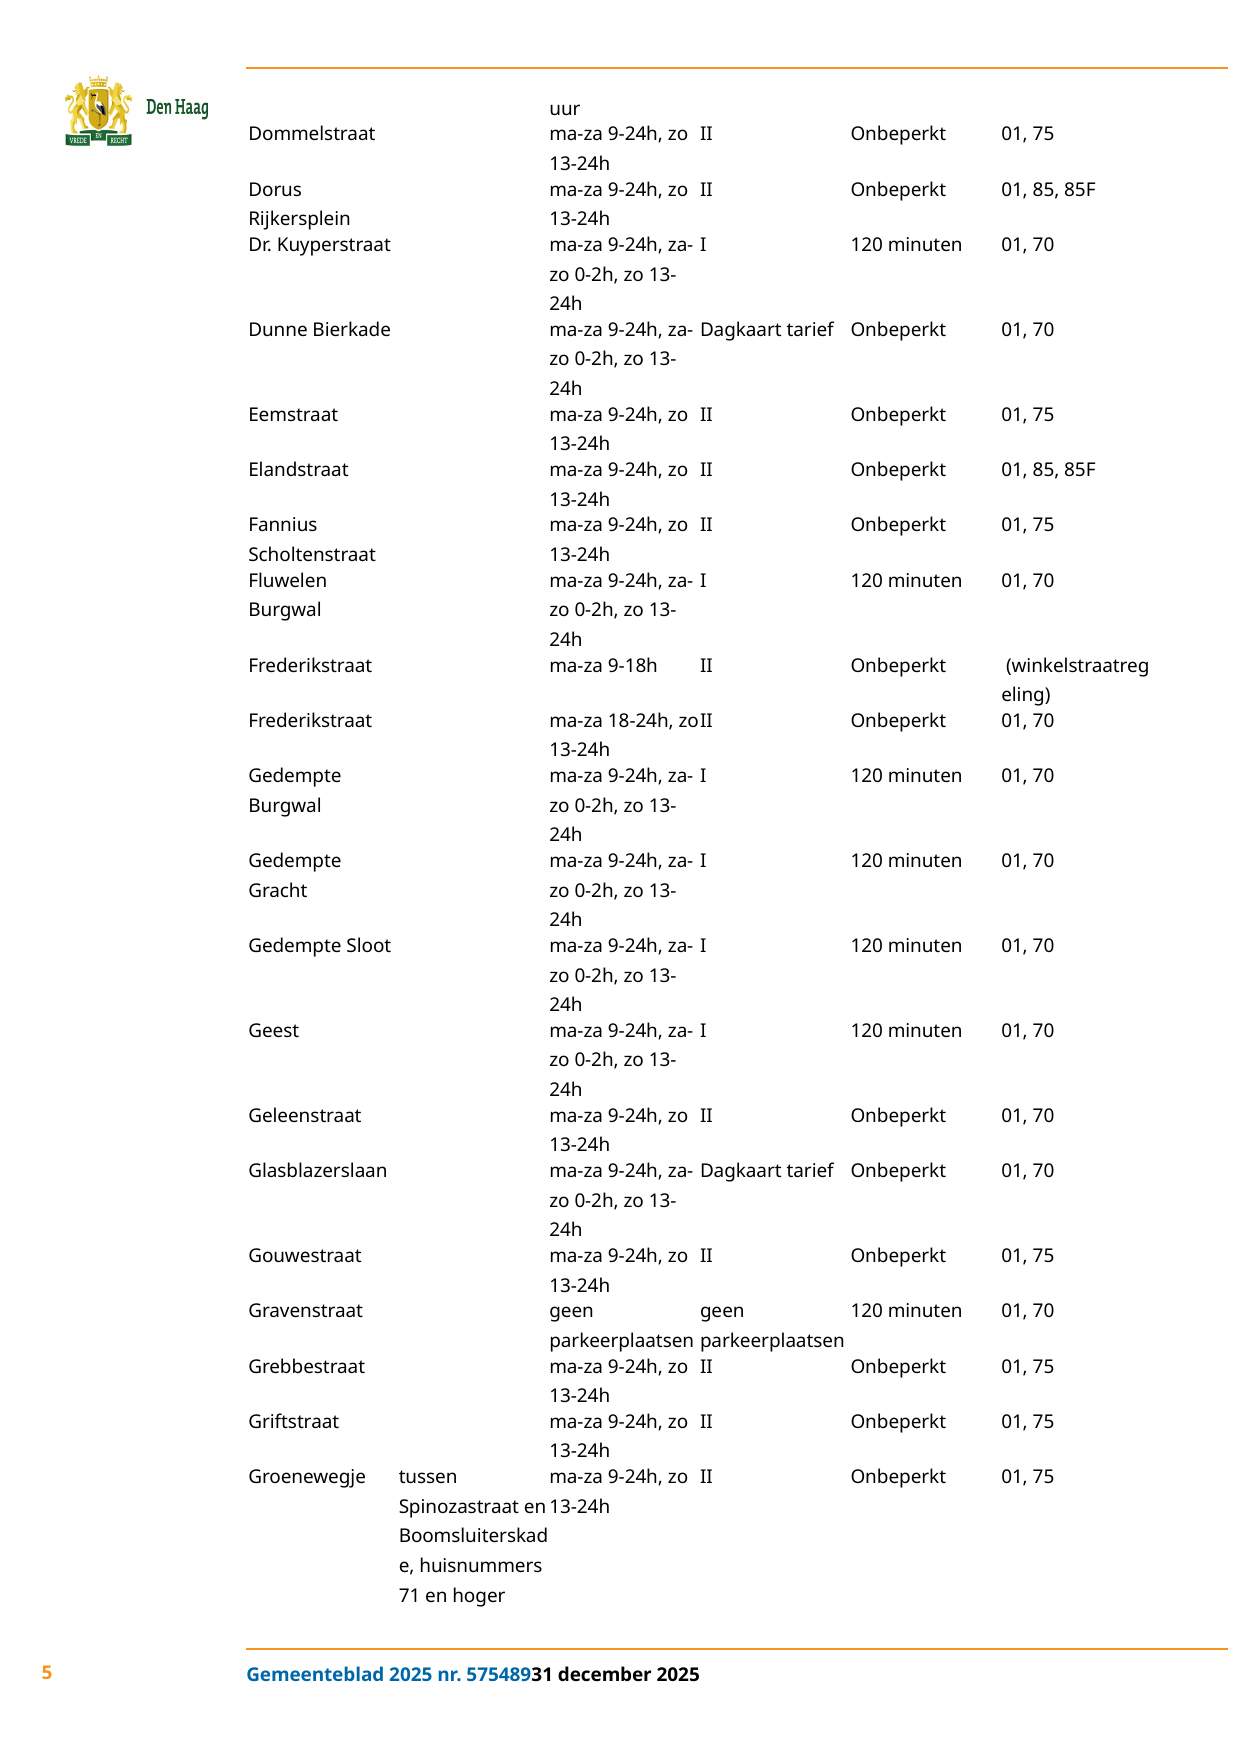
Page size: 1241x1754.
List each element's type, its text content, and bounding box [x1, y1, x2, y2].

table_cell Dunne Bierkade [248, 316, 398, 401]
table_cell ma-za 9-24h, zo 13-24h [549, 456, 700, 512]
table_cell II [700, 652, 850, 707]
table_cell Frederikstraat [248, 652, 398, 707]
table_cell [399, 1242, 549, 1297]
table_cell [399, 847, 549, 932]
table_cell Onbeperkt [850, 121, 1001, 176]
table_cell 120 minuten [850, 567, 1001, 652]
table_cell ma-za 9-24h, za-zo 0-2h, zo 13-24h [549, 847, 700, 932]
table_cell II [700, 401, 850, 456]
table_cell Groenewegje [248, 1464, 398, 1607]
table_cell [850, 95, 1001, 121]
table_cell II [700, 1353, 850, 1408]
table_cell ma-za 9-24h, za-zo 0-2h, zo 13-24h [549, 932, 700, 1017]
table_cell ma-za 9-24h, zo 13-24h [549, 1353, 700, 1408]
table_cell ma-za 9-24h, zo 13-24h [549, 401, 700, 456]
table_cell I [700, 231, 850, 316]
table_cell 01, 75 [1001, 401, 1152, 456]
table_cell ma-za 9-24h, za-zo 0-2h, zo 13-24h [549, 231, 700, 316]
picture [41, 47, 231, 172]
table_cell geen parkeerplaatsen [549, 1298, 700, 1353]
table_cell Onbeperkt [850, 1102, 1001, 1157]
table_cell Geleenstraat [248, 1102, 398, 1157]
table_cell 01, 70 [1001, 763, 1152, 847]
table_cell 01, 75 [1001, 512, 1152, 567]
table_cell II [700, 121, 850, 176]
table_cell ma-za 9-24h, zo 13-24h [549, 512, 700, 567]
table_cell Onbeperkt [850, 707, 1001, 762]
table_cell Griftstraat [248, 1408, 398, 1463]
table_cell 01, 75 [1001, 1353, 1152, 1408]
table_cell II [700, 176, 850, 231]
table_cell I [700, 763, 850, 847]
table_cell 01, 85, 85F [1001, 176, 1152, 231]
table_cell [399, 652, 549, 707]
table_cell ma-za 9-24h, za-zo 0-2h, zo 13-24h [549, 316, 700, 401]
table_cell [399, 176, 549, 231]
table_cell Dr. Kuyperstraat [248, 231, 398, 316]
table_cell Onbeperkt [850, 456, 1001, 512]
table_cell Elandstraat [248, 456, 398, 512]
table_cell [399, 95, 549, 121]
table_cell Onbeperkt [850, 1408, 1001, 1463]
table_cell 01, 70 [1001, 567, 1152, 652]
table_cell 01, 70 [1001, 1157, 1152, 1242]
table_cell ma-za 9-24h, za-zo 0-2h, zo 13-24h [549, 567, 700, 652]
table_cell Dommelstraat [248, 121, 398, 176]
table_cell Onbeperkt [850, 1353, 1001, 1408]
table_cell 01, 70 [1001, 932, 1152, 1017]
table_cell 120 minuten [850, 1298, 1001, 1353]
table_cell geen parkeerplaatsen [700, 1298, 850, 1353]
table_cell I [700, 847, 850, 932]
table_cell Eemstraat [248, 401, 398, 456]
table_cell Grebbestraat [248, 1353, 398, 1408]
table_cell [399, 707, 549, 762]
table_cell Onbeperkt [850, 176, 1001, 231]
table_cell 01, 75 [1001, 1408, 1152, 1463]
table_cell Onbeperkt [850, 1464, 1001, 1607]
table_cell 120 minuten [850, 1017, 1001, 1102]
table_cell Dagkaart tarief [700, 316, 850, 401]
table_cell Fannius Scholtenstraat [248, 512, 398, 567]
table_cell Gedempte Burgwal [248, 763, 398, 847]
table_cell Fluwelen Burgwal [248, 567, 398, 652]
table_cell 120 minuten [850, 763, 1001, 847]
table_cell 01, 70 [1001, 1017, 1152, 1102]
table_cell Gedempte Sloot [248, 932, 398, 1017]
table_cell Onbeperkt [850, 316, 1001, 401]
table_cell Gouwestraat [248, 1242, 398, 1297]
table_cell I [700, 1017, 850, 1102]
table_cell ma-za 9-24h, za-zo 0-2h, zo 13-24h [549, 1157, 700, 1242]
table_cell [248, 95, 398, 121]
table_cell [399, 401, 549, 456]
table_cell 01, 70 [1001, 316, 1152, 401]
table_cell ma-za 9-24h, zo 13-24h [549, 121, 700, 176]
table_cell Onbeperkt [850, 401, 1001, 456]
table_cell [399, 456, 549, 512]
table_cell [399, 567, 549, 652]
table_cell 01, 75 [1001, 121, 1152, 176]
table_cell [399, 763, 549, 847]
table_cell II [700, 1242, 850, 1297]
table_cell [399, 1157, 549, 1242]
table_cell [399, 512, 549, 567]
table_cell 01, 70 [1001, 1298, 1152, 1353]
table_cell (winkelstraatregeling) [1001, 652, 1152, 707]
table_cell 120 minuten [850, 932, 1001, 1017]
table_cell II [700, 512, 850, 567]
table_cell ma-za 9-24h, za-zo 0-2h, zo 13-24h [549, 1017, 700, 1102]
table_cell [399, 231, 549, 316]
table_cell ma-za 9-24h, za-zo 0-2h, zo 13-24h [549, 763, 700, 847]
table_cell ma-za 9-24h, zo 13-24h [549, 176, 700, 231]
table_cell ma-za 9-24h, zo 13-24h [549, 1102, 700, 1157]
table_cell [700, 95, 850, 121]
table_cell II [700, 456, 850, 512]
table_cell [399, 121, 549, 176]
table_cell ma-za 18-24h, zo 13-24h [549, 707, 700, 762]
table_cell [399, 1102, 549, 1157]
table_cell Onbeperkt [850, 1242, 1001, 1297]
table_cell 01, 70 [1001, 231, 1152, 316]
table_cell ma-za 9-24h, zo 13-24h [549, 1242, 700, 1297]
table_cell II [700, 1408, 850, 1463]
table_cell 120 minuten [850, 847, 1001, 932]
table_cell 01, 70 [1001, 847, 1152, 932]
table_cell 01, 75 [1001, 1242, 1152, 1297]
table_cell ma-za 9-24h, zo 13-24h [549, 1464, 700, 1607]
table_cell II [700, 1102, 850, 1157]
table_cell [399, 1353, 549, 1408]
table_cell II [700, 1464, 850, 1607]
table_cell Dagkaart tarief [700, 1157, 850, 1242]
table_cell Dorus Rijkersplein [248, 176, 398, 231]
table_cell Onbeperkt [850, 1157, 1001, 1242]
table_cell [399, 1408, 549, 1463]
table_cell Onbeperkt [850, 512, 1001, 567]
table_cell 01, 85, 85F [1001, 456, 1152, 512]
table_cell 120 minuten [850, 231, 1001, 316]
table_cell uur [549, 95, 700, 121]
table_cell Onbeperkt [850, 652, 1001, 707]
table_cell 01, 70 [1001, 1102, 1152, 1157]
table_cell Gedempte Gracht [248, 847, 398, 932]
table_cell I [700, 932, 850, 1017]
table_cell ma-za 9-24h, zo 13-24h [549, 1408, 700, 1463]
table_cell [399, 316, 549, 401]
table_cell I [700, 567, 850, 652]
table_cell Geest [248, 1017, 398, 1102]
table_cell 01, 70 [1001, 707, 1152, 762]
table_cell Frederikstraat [248, 707, 398, 762]
table_cell II [700, 707, 850, 762]
table_cell 01, 75 [1001, 1464, 1152, 1607]
table_cell Glasblazerslaan [248, 1157, 398, 1242]
table_cell Gravenstraat [248, 1298, 398, 1353]
table_cell [399, 1298, 549, 1353]
table_cell [399, 932, 549, 1017]
table_cell [399, 1017, 549, 1102]
table_cell [1001, 95, 1152, 121]
table_cell ma-za 9-18h [549, 652, 700, 707]
table_cell tussen Spinozastraat en Boomsluiterskade, huisnummers 71 en hoger [399, 1464, 549, 1607]
